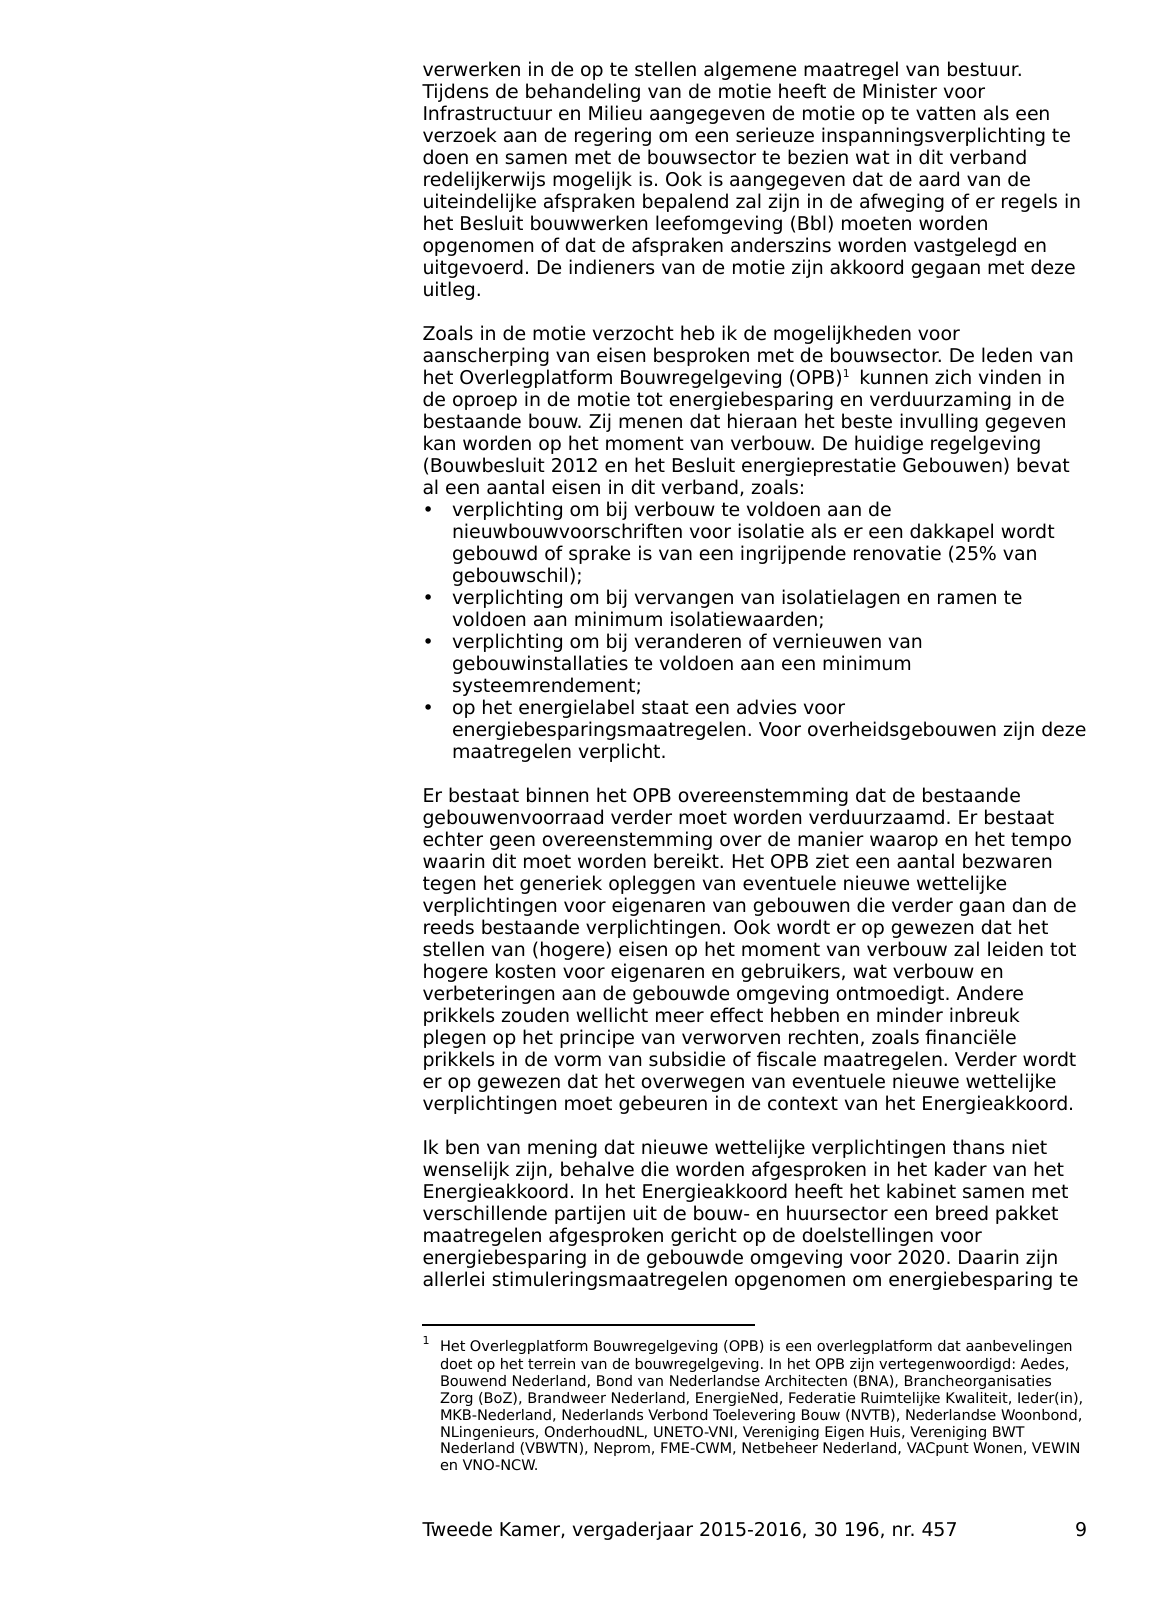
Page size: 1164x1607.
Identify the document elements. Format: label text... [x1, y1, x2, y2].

text • verplichting om bij veranderen of vernieuwen van gebouwinstallaties te voldoen aan een minimum systeemrendement; [422, 631, 1087, 697]
text • verplichting om bij verbouw te voldoen aan de nieuwbouwvoorschriften voor isolatie als er een dakkapel wordt gebouwd of sprake is van een ingrijpende renovatie (25% van gebouwschil); [422, 499, 1087, 587]
text verwerken in de op te stellen algemene maatregel van bestuur. Tijdens de behandeling van de motie heeft de Minister voor Infrastructuur en Milieu aangegeven de motie op te vatten als een verzoek aan de regering om een serieuze inspanningsverplichting te doen en samen met de bouwsector te bezien wat in dit verband redelijkerwijs mogelijk is. Ook is aangegeven dat de aard van de uiteindelijke afspraken bepalend zal zijn in de afweging of er regels in het Besluit bouwwerken leefomgeving (Bbl) moeten worden opgenomen of dat de afspraken anderszins worden vastgelegd en uitgevoerd. De indieners van de motie zijn akkoord gegaan met deze uitleg. [422, 59, 1087, 301]
text • op het energielabel staat een advies voor energiebesparingsmaatregelen. Voor overheidsgebouwen zijn deze maatregelen verplicht. [422, 697, 1087, 763]
text Het Overlegplatform Bouwregelgeving (OPB) is een overlegplatform dat aanbevelingen doet op het terrein van de bouwregelgeving. In het OPB zijn vertegenwoordigd: Aedes, Bouwend Nederland, Bond van Nederlandse Architecten (BNA), Brancheorganisaties Zorg (BoZ), Brandweer Nederland, EnergieNed, Federatie Ruimtelijke Kwaliteit, Ieder(in), MKB-Nederland, Nederlands Verbond Toelevering Bouw (NVTB), Nederlandse Woonbond, NLingenieurs, OnderhoudNL, UNETO-VNI, Vereniging Eigen Huis, Vereniging BWT Nederland (VBWTN), Neprom, FME-CWM, Netbeheer Nederland, VACpunt Wonen, VEWIN en VNO-NCW. [422, 1334, 1087, 1474]
text • verplichting om bij vervangen van isolatielagen en ramen te voldoen aan minimum isolatiewaarden; [422, 587, 1087, 631]
text Er bestaat binnen het OPB overeenstemming dat de bestaande gebouwenvoorraad verder moet worden verduurzaamd. Er bestaat echter geen overeenstemming over de manier waarop en het tempo waarin dit moet worden bereikt. Het OPB ziet een aantal bezwaren tegen het generiek opleggen van eventuele nieuwe wettelijke verplichtingen voor eigenaren van gebouwen die verder gaan dan de reeds bestaande verplichtingen. Ook wordt er op gewezen dat het stellen van (hogere) eisen op het moment van verbouw zal leiden tot hogere kosten voor eigenaren en gebruikers, wat verbouw en verbeteringen aan de gebouwde omgeving ontmoedigt. Andere prikkels zouden wellicht meer effect hebben en minder inbreuk plegen op het principe van verworven rechten, zoals financiële prikkels in de vorm van subsidie of fiscale maatregelen. Verder wordt er op gewezen dat het overwegen van eventuele nieuwe wettelijke verplichtingen moet gebeuren in de context van het Energieakkoord. [422, 785, 1087, 1114]
text Ik ben van mening dat nieuwe wettelijke verplichtingen thans niet wenselijk zijn, behalve die worden afgesproken in het kader van het Energieakkoord. In het Energieakkoord heeft het kabinet samen met verschillende partijen uit de bouw- en huursector een breed pakket maatregelen afgesproken gericht op de doelstellingen voor energiebesparing in de gebouwde omgeving voor 2020. Daarin zijn allerlei stimuleringsmaatregelen opgenomen om energiebesparing te [422, 1137, 1087, 1291]
text Zoals in de motie verzocht heb ik de mogelijkheden voor aanscherping van eisen besproken met de bouwsector. De leden van het Overlegplatform Bouwregelgeving (OPB) kunnen zich vinden in de oproep in de motie tot energiebesparing en verduurzaming in de bestaande bouw. Zij menen dat hieraan het beste invulling gegeven kan worden op het moment van verbouw. De huidige regelgeving (Bouwbesluit 2012 en het Besluit energieprestatie Gebouwen) bevat al een aantal eisen in dit verband, zoals: [422, 323, 1087, 499]
